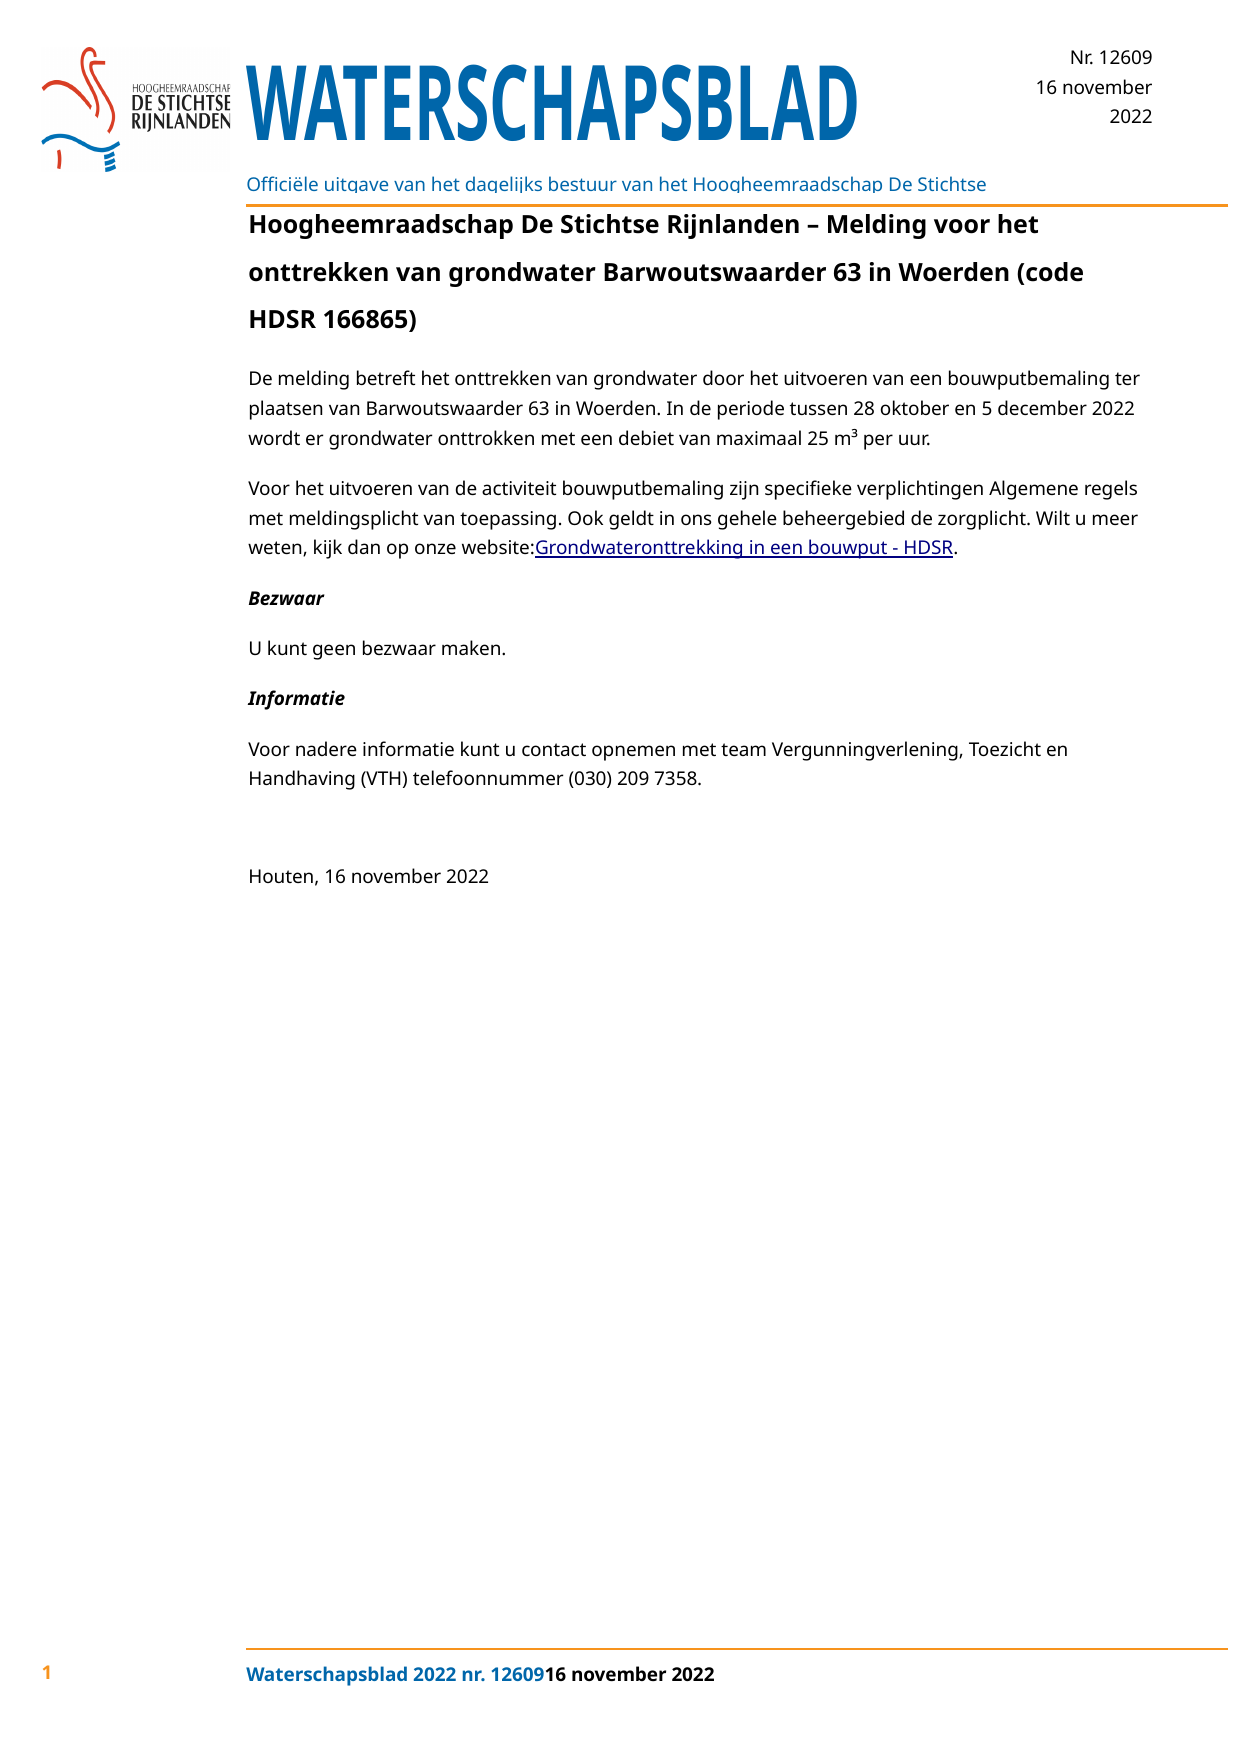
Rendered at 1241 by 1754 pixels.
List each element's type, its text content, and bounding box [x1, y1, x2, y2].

text Voor nadere informatie kunt u contact opnemen met team Vergunningverlening, Toezicht en Handhaving (VTH) telefoonnummer (030) 209 7358. [248, 736, 1152, 791]
text Bezwaar [248, 585, 1152, 610]
text Houten, 16 november 2022 [248, 864, 1152, 889]
picture [41, 47, 231, 172]
text De melding betreft het onttrekken van grondwater door het uitvoeren van een bouwputbemaling ter plaatsen van Barwoutswaarder 63 in Woerden. In de periode tussen 28 oktober en 5 december 2022 wordt er grondwater onttrokken met een debiet van maximaal 25 m³ per uur. [248, 366, 1152, 450]
text Informatie [248, 686, 1152, 711]
text U kunt geen bezwaar maken. [248, 635, 1152, 661]
text Voor het uitvoeren van de activiteit bouwputbemaling zijn specifieke verplichtingen Algemene regels met meldingsplicht van toepassing. Ook geldt in ons gehele beheergebied de zorgplicht. Wilt u meer weten, kijk dan op onze website:Grondwateronttrekking in een bouwput - HDSR. [248, 475, 1152, 560]
text Hoogheemraadschap De Stichtse Rijnlanden – Melding voor het onttrekken van grondwater Barwoutswaarder 63 in Woerden (code HDSR 166865) [248, 207, 1152, 336]
